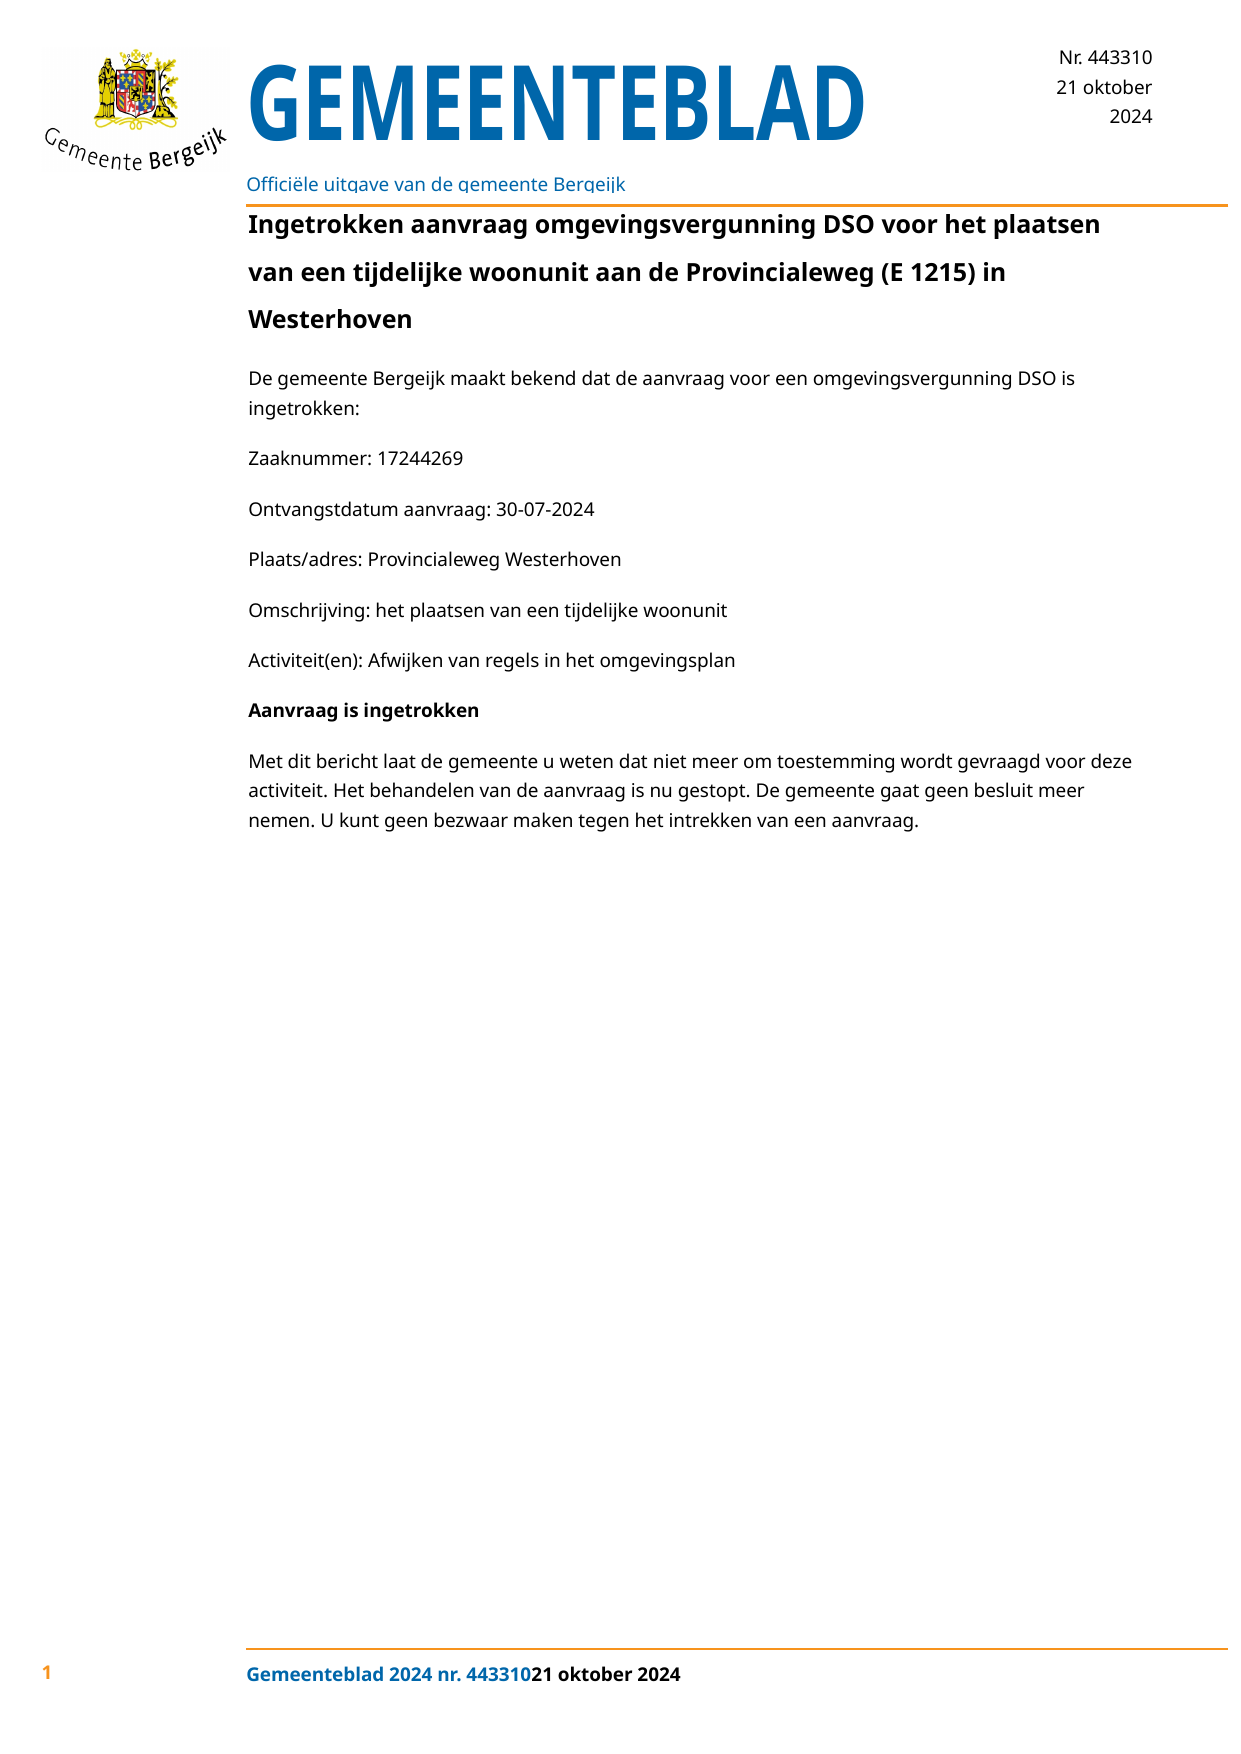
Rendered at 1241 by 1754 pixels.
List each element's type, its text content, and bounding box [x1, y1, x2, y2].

text De gemeente Bergeijk maakt bekend dat de aanvraag voor een omgevingsvergunning DSO is ingetrokken: [248, 366, 1152, 421]
text Aanvraag is ingetrokken [248, 698, 1152, 723]
text Met dit bericht laat de gemeente u weten dat niet meer om toestemming wordt gevraagd voor deze activiteit. Het behandelen van de aanvraag is nu gestopt. De gemeente gaat geen besluit meer nemen. U kunt geen bezwaar maken tegen het intrekken van een aanvraag. [248, 748, 1152, 833]
picture [41, 47, 231, 172]
text Plaats/adres: Provincialeweg Westerhoven [248, 546, 1152, 572]
text Omschrijving: het plaatsen van een tijdelijke woonunit [248, 597, 1152, 622]
text Zaaknummer: 17244269 [248, 446, 1152, 471]
text Ontvangstdatum aanvraag: 30-07-2024 [248, 496, 1152, 522]
text Ingetrokken aanvraag omgevingsvergunning DSO voor het plaatsen van een tijdelijke woonunit aan de Provincialeweg (E 1215) in Westerhoven [248, 207, 1152, 336]
text Activiteit(en): Afwijken van regels in het omgevingsplan [248, 647, 1152, 673]
